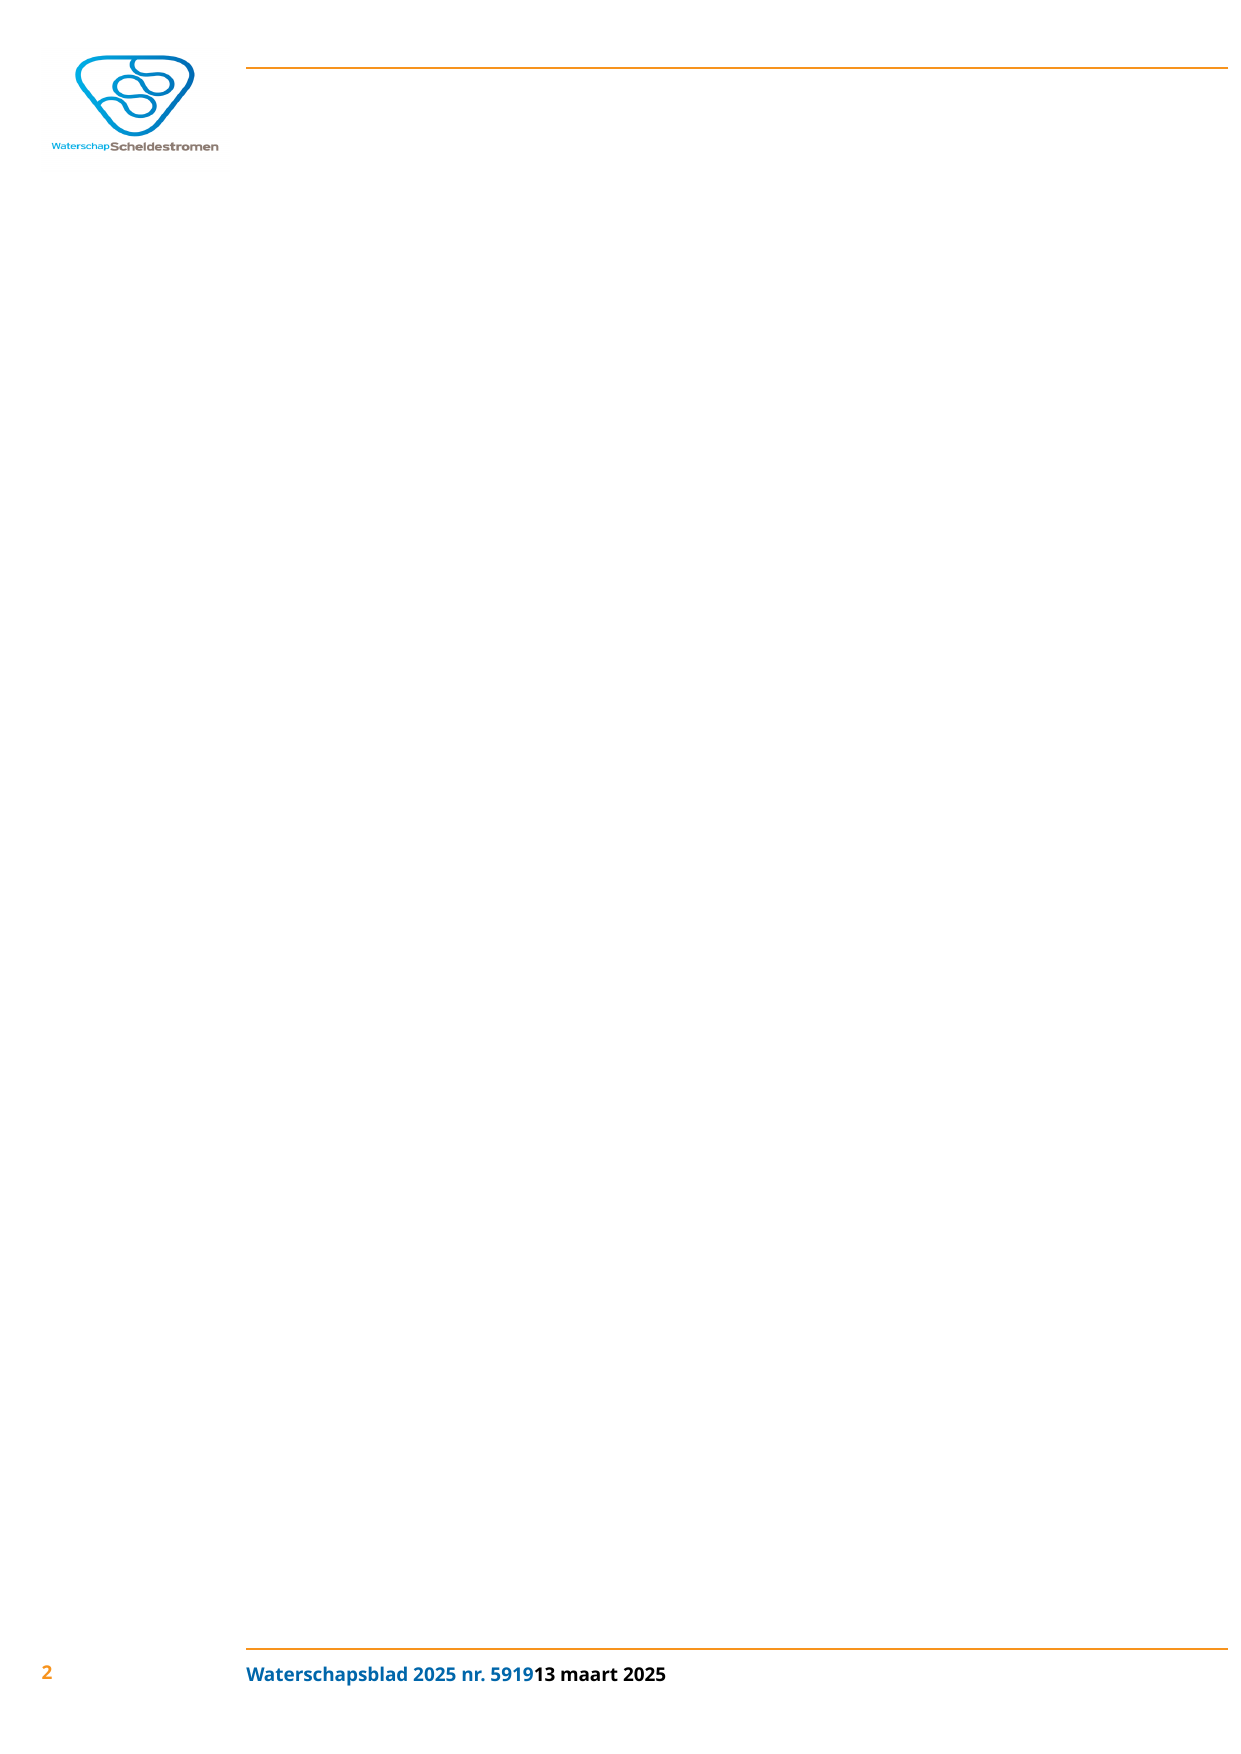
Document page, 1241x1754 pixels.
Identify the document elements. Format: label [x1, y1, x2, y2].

picture [41, 47, 231, 172]
